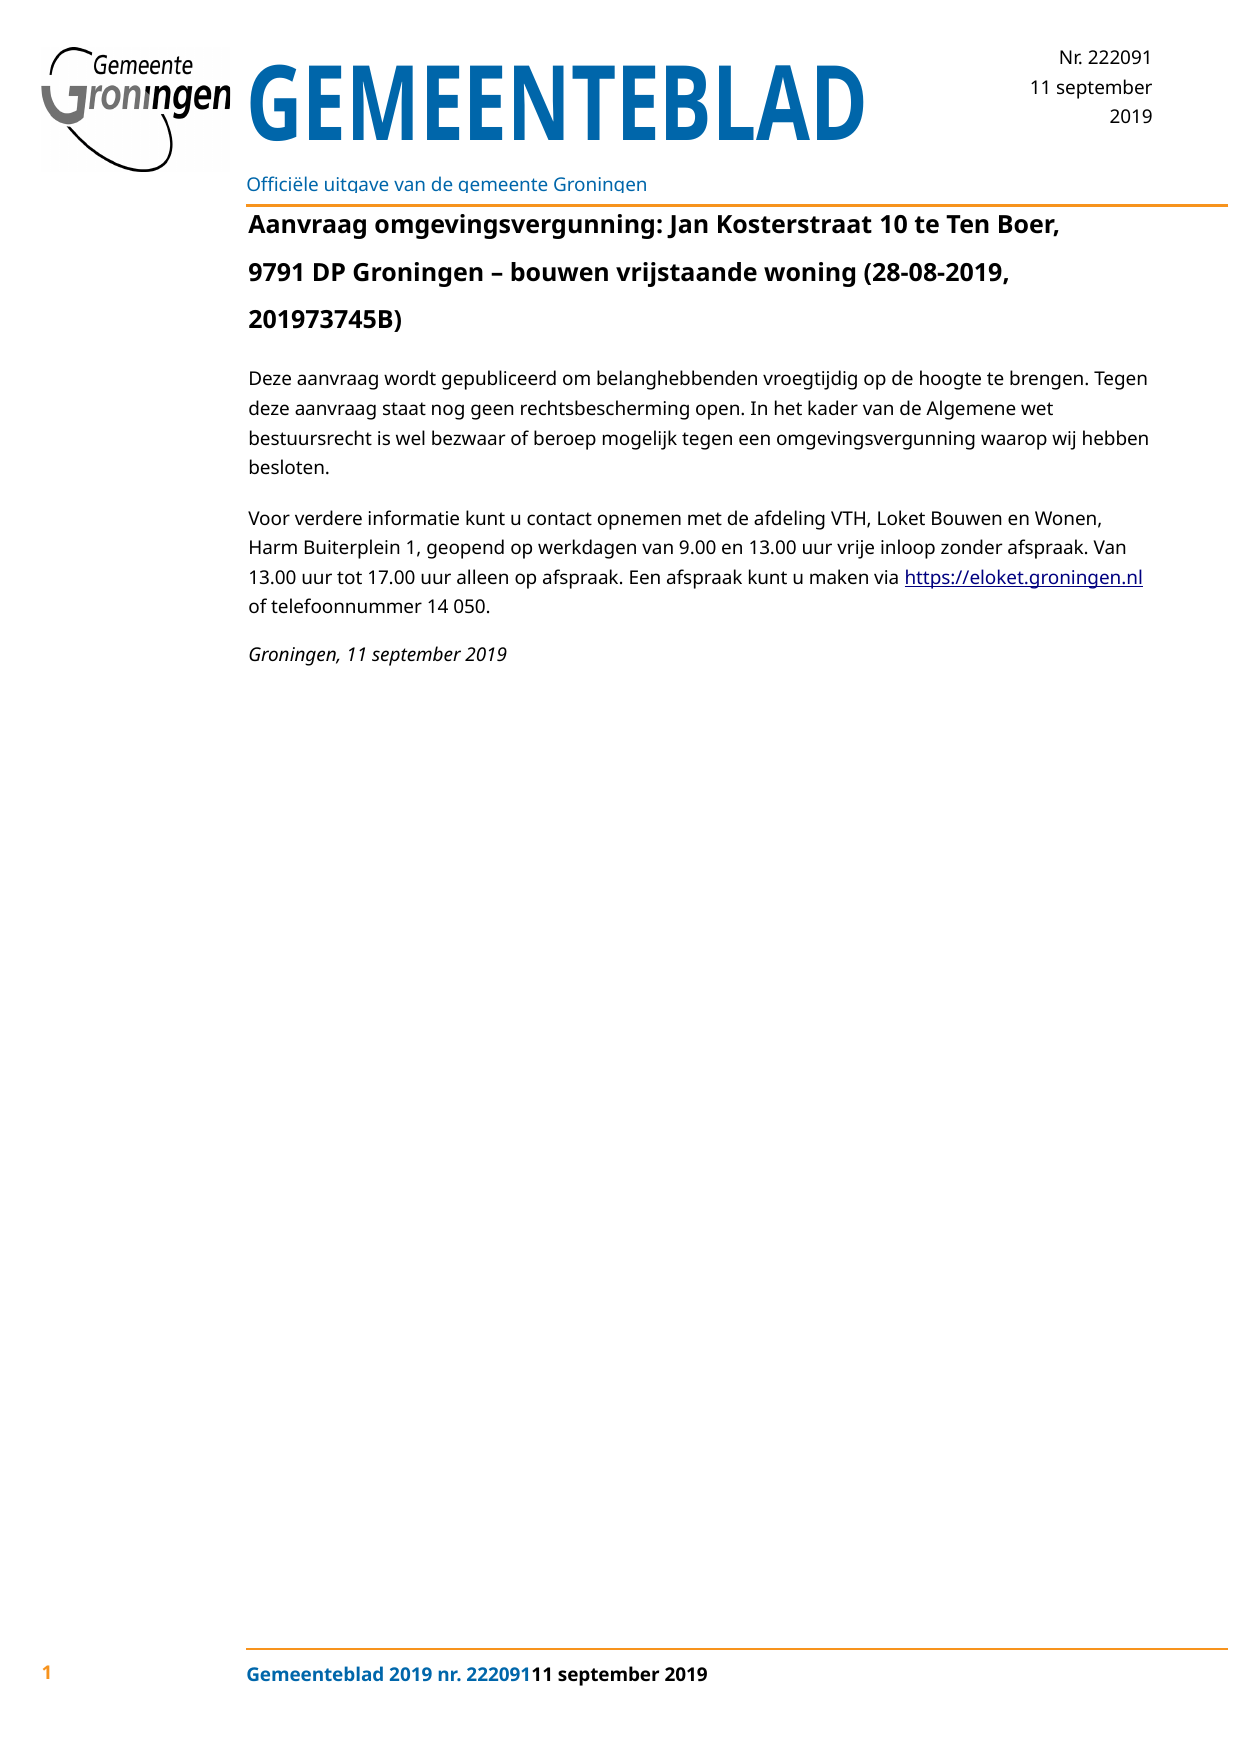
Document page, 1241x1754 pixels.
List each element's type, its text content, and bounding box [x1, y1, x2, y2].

text Groningen, 11 september 2019 [248, 641, 1152, 667]
text Voor verdere informatie kunt u contact opnemen met de afdeling VTH, Loket Bouwen en Wonen, Harm Buiterplein 1, geopend op werkdagen van 9.00 en 13.00 uur vrije inloop zonder afspraak. Van 13.00 uur tot 17.00 uur alleen op afspraak. Een afspraak kunt u maken via https://eloket.groningen.nl of telefoonnummer 14 050. [248, 505, 1152, 619]
picture [41, 47, 231, 172]
text Aanvraag omgevingsvergunning: Jan Kosterstraat 10 te Ten Boer, 9791 DP Groningen – bouwen vrijstaande woning (28-08-2019, 201973745B) [248, 207, 1152, 336]
text Deze aanvraag wordt gepubliceerd om belanghebbenden vroegtijdig op de hoogte te brengen. Tegen deze aanvraag staat nog geen rechtsbescherming open. In het kader van de Algemene wet bestuursrecht is wel bezwaar of beroep mogelijk tegen een omgevingsvergunning waarop wij hebben besloten. [248, 366, 1152, 480]
